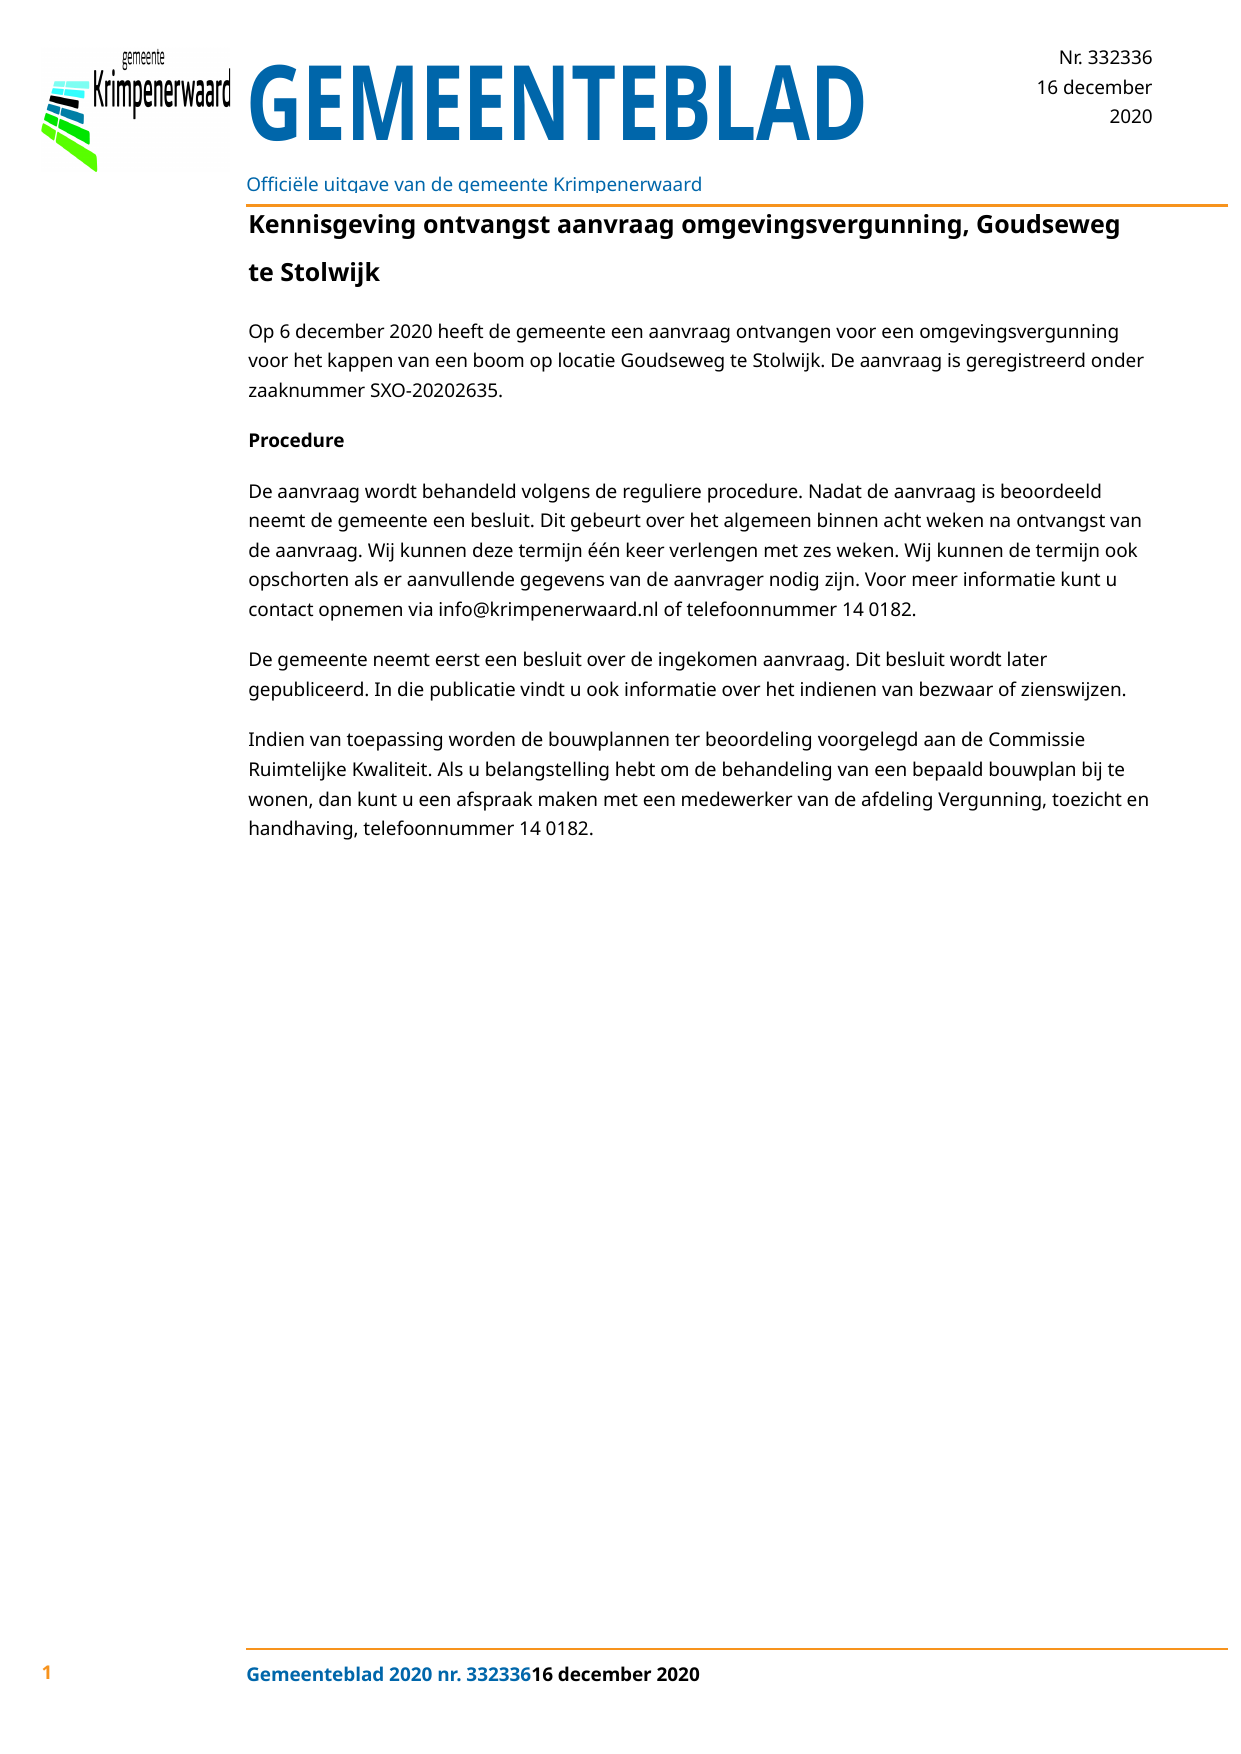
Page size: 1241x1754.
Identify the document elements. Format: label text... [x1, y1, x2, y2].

text Indien van toepassing worden de bouwplannen ter beoordeling voorgelegd aan de Commissie Ruimtelijke Kwaliteit. Als u belangstelling hebt om de behandeling van een bepaald bouwplan bij te wonen, dan kunt u een afspraak maken met een medewerker van de afdeling Vergunning, toezicht en handhaving, telefoonnummer 14 0182. [248, 727, 1152, 841]
text De aanvraag wordt behandeld volgens de reguliere procedure. Nadat de aanvraag is beoordeeld neemt de gemeente een besluit. Dit gebeurt over het algemeen binnen acht weken na ontvangst van de aanvraag. Wij kunnen deze termijn één keer verlengen met zes weken. Wij kunnen de termijn ook opschorten als er aanvullende gegevens van de aanvrager nodig zijn. Voor meer informatie kunt u contact opnemen via info@krimpenerwaard.nl of telefoonnummer 14 0182. [248, 478, 1152, 622]
text Procedure [248, 427, 1152, 453]
picture [41, 47, 231, 172]
text Op 6 december 2020 heeft de gemeente een aanvraag ontvangen voor een omgevingsvergunning voor het kappen van een boom op locatie Goudseweg te Stolwijk. De aanvraag is geregistreerd onder zaaknummer SXO-20202635. [248, 318, 1152, 403]
text Kennisgeving ontvangst aanvraag omgevingsvergunning, Goudseweg te Stolwijk [248, 207, 1152, 288]
text De gemeente neemt eerst een besluit over de ingekomen aanvraag. Dit besluit wordt later gepubliceerd. In die publicatie vindt u ook informatie over het indienen van bezwaar of zienswijzen. [248, 647, 1152, 702]
